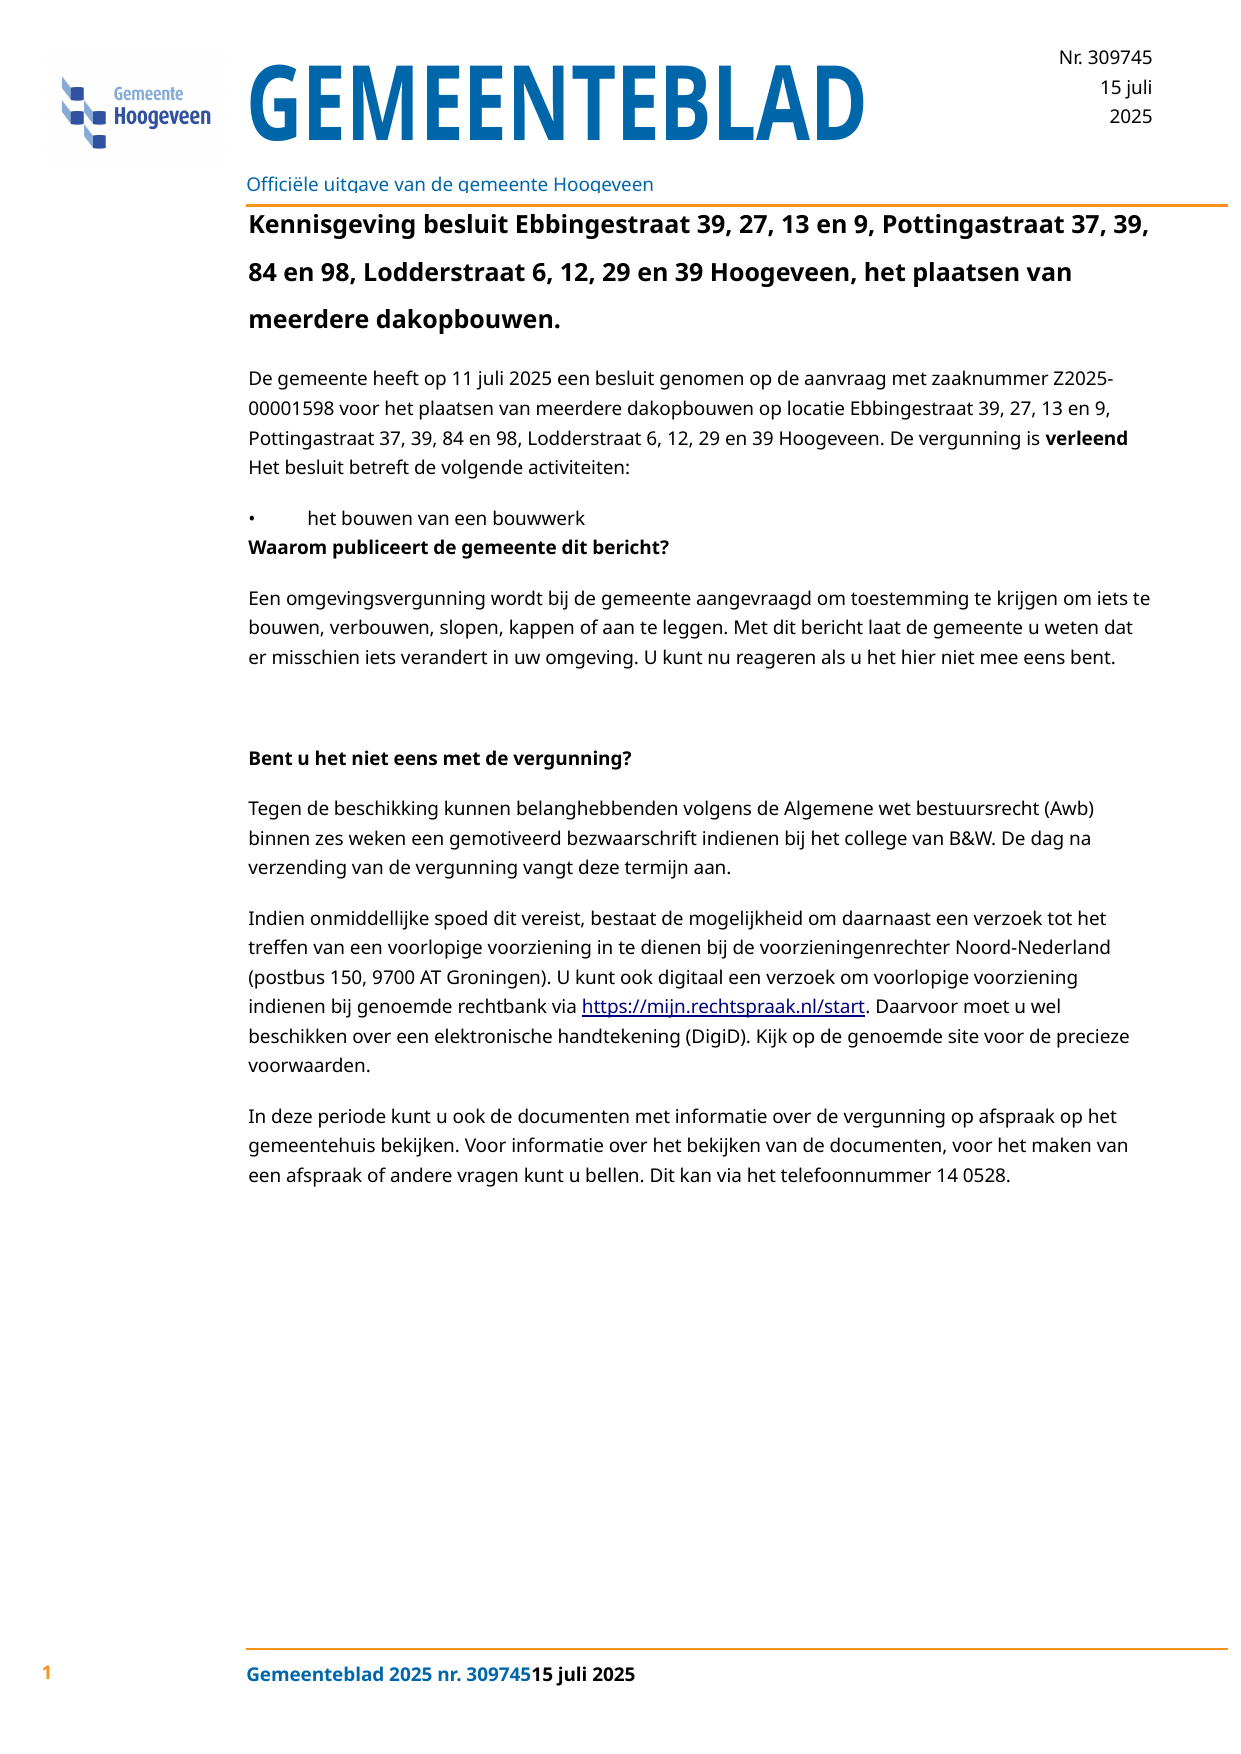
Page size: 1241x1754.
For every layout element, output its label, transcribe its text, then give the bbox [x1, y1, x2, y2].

text Bent u het niet eens met de vergunning? [248, 745, 1152, 770]
text Tegen de beschikking kunnen belanghebbenden volgens de Algemene wet bestuursrecht (Awb) binnen zes weken een gemotiveerd bezwaarschrift indienen bij het college van B&W. De dag na verzending van de vergunning vangt deze termijn aan. [248, 795, 1152, 880]
text Indien onmiddellijke spoed dit vereist, bestaat de mogelijkheid om daarnaast een verzoek tot het treffen van een voorlopige voorziening in te dienen bij de voorzieningenrechter Noord-Nederland (postbus 150, 9700 AT Groningen). U kunt ook digitaal een verzoek om voorlopige voorziening indienen bij genoemde rechtbank via https://mijn.rechtspraak.nl/start. Daarvoor moet u wel beschikken over een elektronische handtekening (DigiD). Kijk op de genoemde site voor de precieze voorwaarden. [248, 905, 1152, 1078]
text De gemeente heeft op 11 juli 2025 een besluit genomen op de aanvraag met zaaknummer Z2025-00001598 voor het plaatsen van meerdere dakopbouwen op locatie Ebbingestraat 39, 27, 13 en 9, Pottingastraat 37, 39, 84 en 98, Lodderstraat 6, 12, 29 en 39 Hoogeveen. De vergunning is verleend Het besluit betreft de volgende activiteiten: [248, 366, 1152, 480]
text Een omgevingsvergunning wordt bij de gemeente aangevraagd om toestemming te krijgen om iets te bouwen, verbouwen, slopen, kappen of aan te leggen. Met dit bericht laat de gemeente u weten dat er misschien iets verandert in uw omgeving. U kunt nu reageren als u het hier niet mee eens bent. [248, 585, 1152, 669]
text Kennisgeving besluit Ebbingestraat 39, 27, 13 en 9, Pottingastraat 37, 39, 84 en 98, Lodderstraat 6, 12, 29 en 39 Hoogeveen, het plaatsen van meerdere dakopbouwen. [248, 207, 1152, 336]
text Waarom publiceert de gemeente dit bericht? [248, 534, 1152, 560]
list het bouwen van een bouwwerk [248, 505, 1152, 530]
picture [41, 47, 231, 172]
text In deze periode kunt u ook de documenten met informatie over de vergunning op afspraak op het gemeentehuis bekijken. Voor informatie over het bekijken van de documenten, voor het maken van een afspraak of andere vragen kunt u bellen. Dit kan via het telefoonnummer 14 0528. [248, 1103, 1152, 1188]
